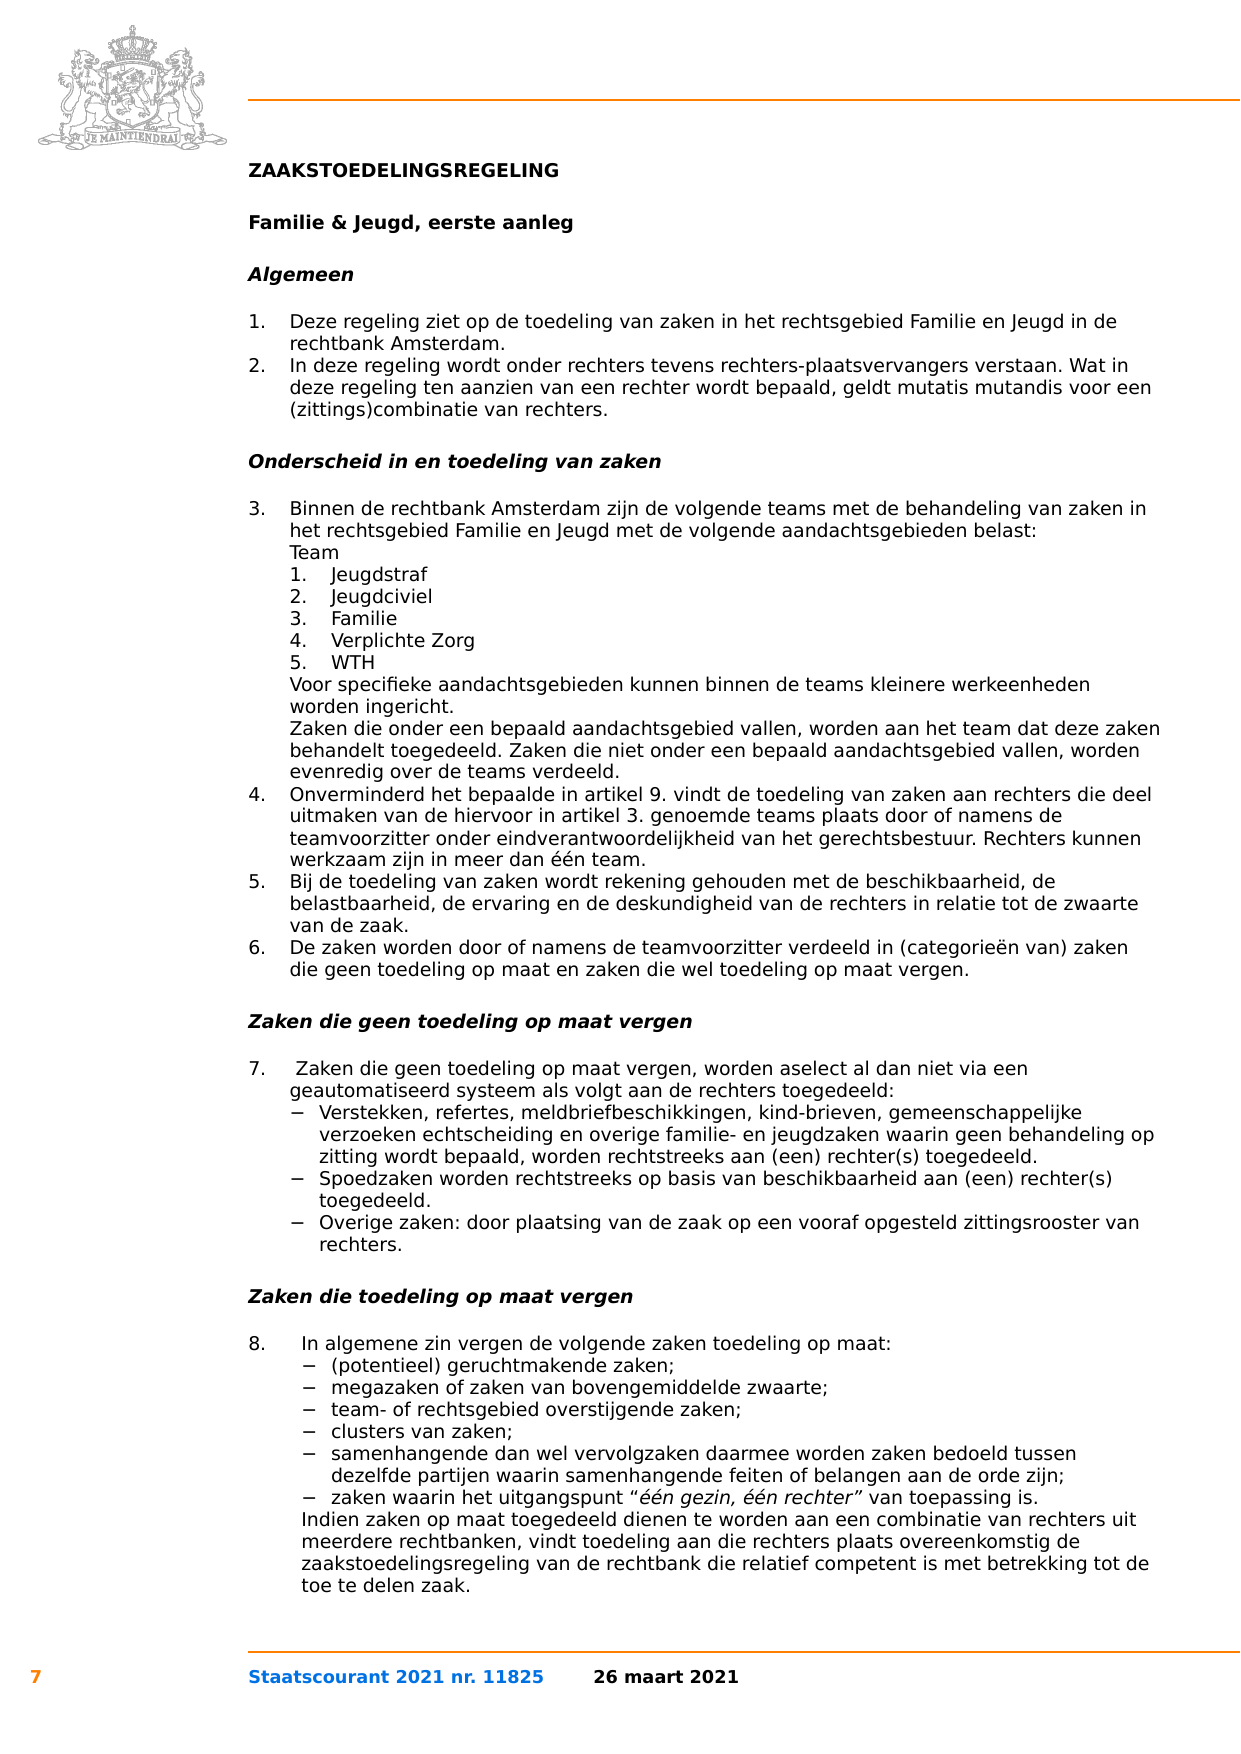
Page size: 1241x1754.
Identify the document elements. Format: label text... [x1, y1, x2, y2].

text − Overige zaken: door plaatsing van de zaak op een vooraf opgesteld zittingsrooster van rechters. [289, 1212, 1163, 1256]
text 4. Onverminderd het bepaalde in artikel 9. vindt de toedeling van zaken aan rechters die deel uitmaken van de hiervoor in artikel 3. genoemde teams plaats door of namens de teamvoorzitter onder eindverantwoordelijkheid van het gerechtsbestuur. Rechters kunnen werkzaam zijn in meer dan één team. [248, 783, 1163, 871]
text − samenhangende dan wel vervolgzaken daarmee worden zaken bedoeld tussen dezelfde partijen waarin samenhangende feiten of belangen aan de orde zijn; [301, 1443, 1163, 1487]
text 7. Zaken die geen toedeling op maat vergen, worden aselect al dan niet via een geautomatiseerd systeem als volgt aan de rechters toegedeeld: [248, 1058, 1163, 1102]
subtitle Zaken die geen toedeling op maat vergen [248, 1011, 1163, 1033]
text 2. Jeugdciviel [289, 586, 1163, 608]
text Voor specifieke aandachtsgebieden kunnen binnen de teams kleinere werkeenheden worden ingericht. [289, 673, 1163, 717]
text 2. In deze regeling wordt onder rechters tevens rechters-plaatsvervangers verstaan. Wat in deze regeling ten aanzien van een rechter wordt bepaald, geldt mutatis mutandis voor een (zittings)combinatie van rechters. [248, 355, 1163, 421]
text 4. Verplichte Zorg [289, 629, 1163, 652]
text 8. In algemene zin vergen de volgende zaken toedeling op maat: [248, 1333, 1163, 1355]
subtitle Onderscheid in en toedeling van zaken [248, 451, 1163, 473]
text 1. Deze regeling ziet op de toedeling van zaken in het rechtsgebied Familie en Jeugd in de rechtbank Amsterdam. [248, 311, 1163, 355]
text − team- of rechtsgebied overstijgende zaken; [301, 1399, 1163, 1421]
text 1. Jeugdstraf [289, 564, 1163, 586]
text Zaken die onder een bepaald aandachtsgebied vallen, worden aan het team dat deze zaken behandelt toegedeeld. Zaken die niet onder een bepaald aandachtsgebied vallen, worden evenredig over de teams verdeeld. [289, 717, 1163, 783]
subtitle Familie & Jeugd, eerste aanleg [248, 212, 1163, 234]
text − Verstekken, refertes, meldbriefbeschikkingen, kind-brieven, gemeenschappelijke verzoeken echtscheiding en overige familie- en jeugdzaken waarin geen behandeling op zitting wordt bepaald, worden rechtstreeks aan (een) rechter(s) toegedeeld. [289, 1102, 1163, 1168]
text 3. Familie [289, 608, 1163, 629]
text − (potentieel) geruchtmakende zaken; [301, 1355, 1163, 1377]
text − clusters van zaken; [301, 1421, 1163, 1443]
text 5. WTH [289, 652, 1163, 673]
text − zaken waarin het uitgangspunt “één gezin, één rechter” van toepassing is. [301, 1487, 1163, 1509]
text Indien zaken op maat toegedeeld dienen te worden aan een combinatie van rechters uit meerdere rechtbanken, vindt toedeling aan die rechters plaats overeenkomstig de zaakstoedelingsregeling van de rechtbank die relatief competent is met betrekking tot de toe te delen zaak. [301, 1509, 1163, 1597]
picture [38, 25, 227, 150]
text 3. Binnen de rechtbank Amsterdam zijn de volgende teams met de behandeling van zaken in het rechtsgebied Familie en Jeugd met de volgende aandachtsgebieden belast: [248, 498, 1163, 542]
text Team [289, 542, 1163, 564]
text − Spoedzaken worden rechtstreeks op basis van beschikbaarheid aan (een) rechter(s) toegedeeld. [289, 1168, 1163, 1212]
text − megazaken of zaken van bovengemiddelde zwaarte; [301, 1377, 1163, 1399]
subtitle Algemeen [248, 264, 1163, 286]
subtitle ZAAKSTOEDELINGSREGELING [248, 160, 1163, 182]
text 6. De zaken worden door of namens de teamvoorzitter verdeeld in (categorieën van) zaken die geen toedeling op maat en zaken die wel toedeling op maat vergen. [248, 937, 1163, 981]
subtitle Zaken die toedeling op maat vergen [248, 1286, 1163, 1308]
text 5. Bij de toedeling van zaken wordt rekening gehouden met de beschikbaarheid, de belastbaarheid, de ervaring en de deskundigheid van de rechters in relatie tot de zwaarte van de zaak. [248, 871, 1163, 937]
